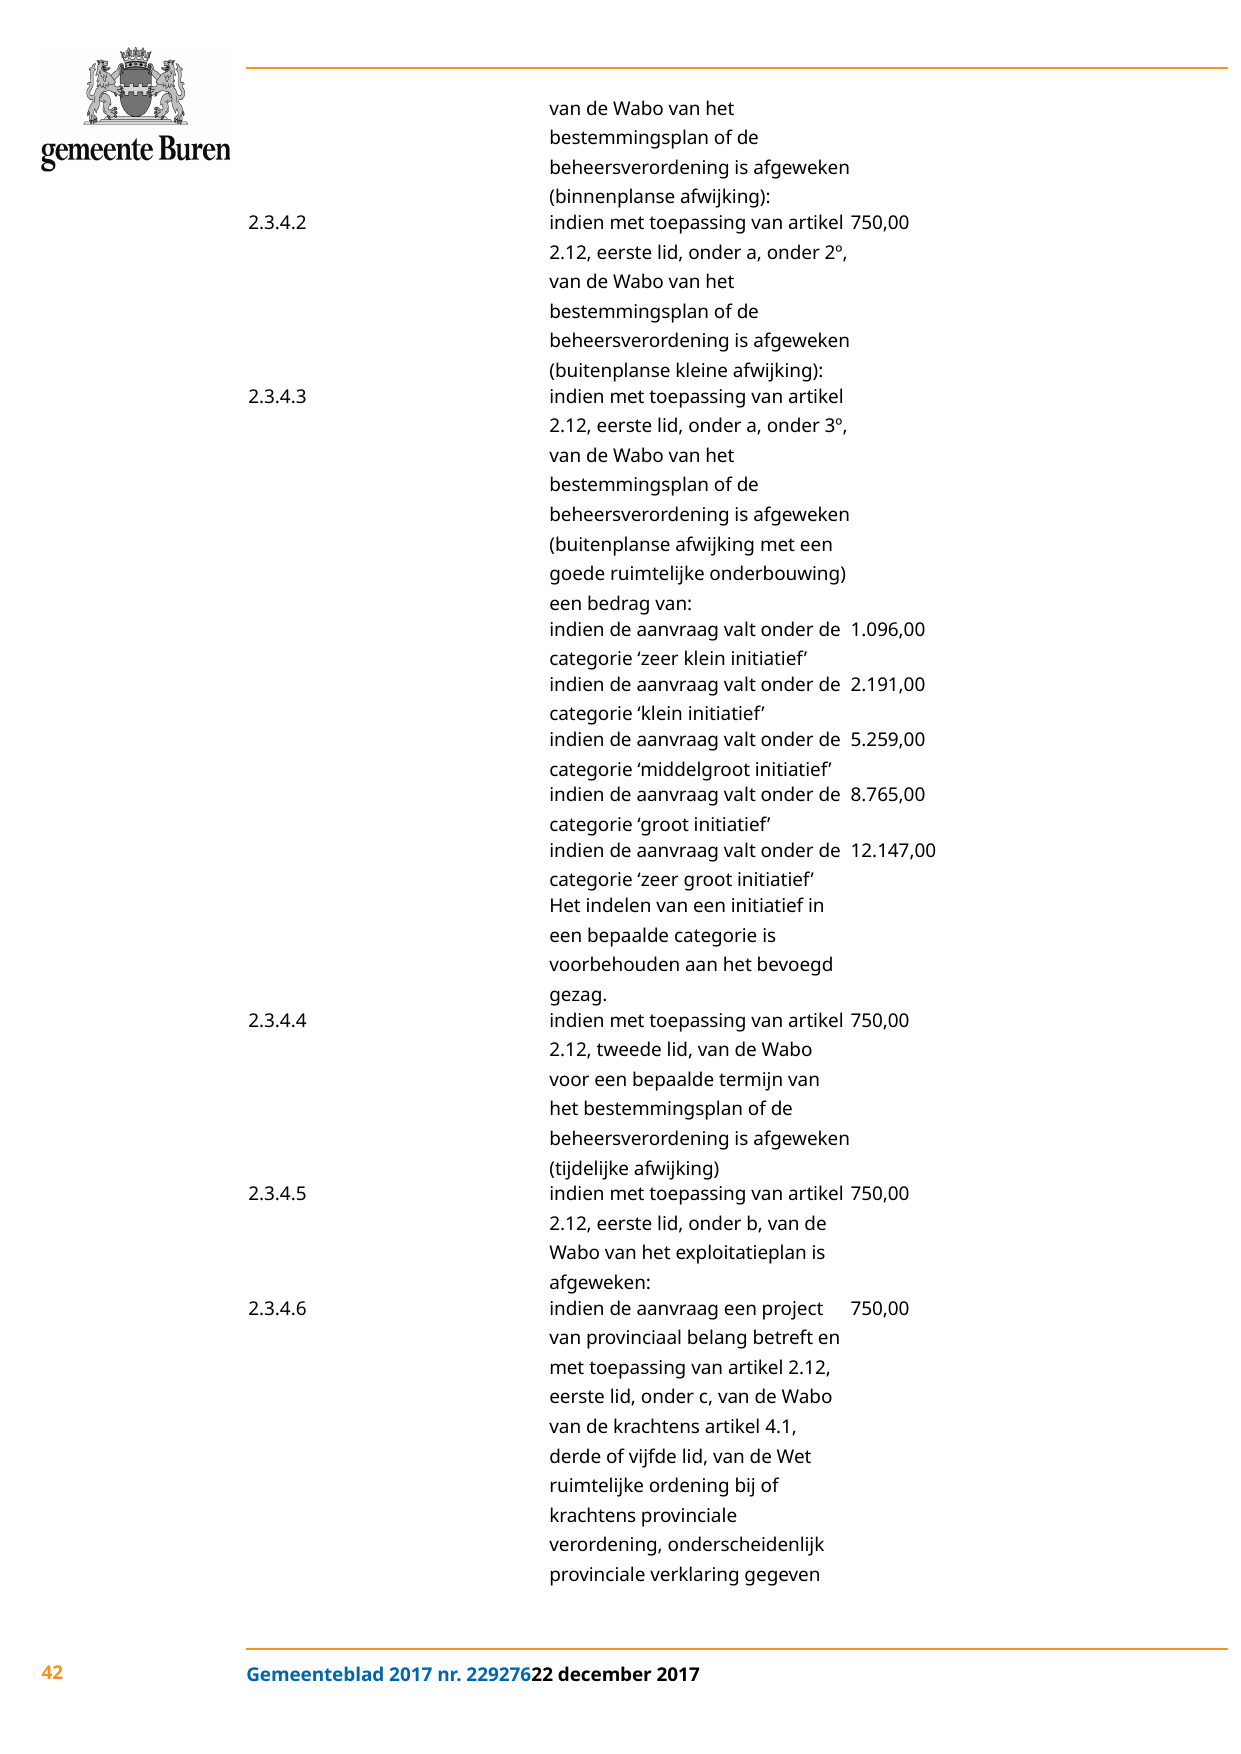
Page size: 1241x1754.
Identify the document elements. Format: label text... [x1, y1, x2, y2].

table_cell [248, 892, 549, 1007]
table_cell indien de aanvraag valt onder de categorie ‘groot initiatief’ [549, 782, 850, 837]
table_cell indien met toepassing van artikel 2.12, eerste lid, onder b, van de Wabo van het exploitatieplan is afgeweken: [549, 1180, 850, 1295]
table_cell 2.3.4.3 [248, 383, 549, 616]
table_cell 2.3.4.2 [248, 209, 549, 383]
table_cell 750,00 [850, 1295, 1152, 1587]
table_cell Het indelen van een initiatief in een bepaalde categorie is voorbehouden aan het bevoegd gezag. [549, 892, 850, 1007]
table_cell van de Wabo van het bestemmingsplan of de beheersverordening is afgeweken (binnenplanse afwijking): [549, 95, 850, 209]
table_cell 2.3.4.5 [248, 1180, 549, 1295]
picture [41, 47, 231, 172]
table_cell indien met toepassing van artikel 2.12, eerste lid, onder a, onder 3º, van de Wabo van het bestemmingsplan of de beheersverordening is afgeweken (buitenplanse afwijking met een goede ruimtelijke onderbouwing) een bedrag van: [549, 383, 850, 616]
table_cell [850, 892, 1152, 1007]
table_cell [248, 671, 549, 726]
table_cell 750,00 [850, 1007, 1152, 1180]
table_cell indien met toepassing van artikel 2.12, eerste lid, onder a, onder 2º, van de Wabo van het bestemmingsplan of de beheersverordening is afgeweken (buitenplanse kleine afwijking): [549, 209, 850, 383]
table_cell 8.765,00 [850, 782, 1152, 837]
table_cell [850, 383, 1152, 616]
table_cell [248, 95, 549, 209]
table_cell [248, 782, 549, 837]
table_cell 2.191,00 [850, 671, 1152, 726]
table_cell [248, 726, 549, 782]
table_cell [248, 616, 549, 671]
table_cell 750,00 [850, 1180, 1152, 1295]
table_cell indien de aanvraag een project van provinciaal belang betreft en met toepassing van artikel 2.12, eerste lid, onder c, van de Wabo van de krachtens artikel 4.1, derde of vijfde lid, van de Wet ruimtelijke ordening bij of krachtens provinciale verordening, onderscheidenlijk provinciale verklaring gegeven [549, 1295, 850, 1587]
table_cell 2.3.4.4 [248, 1007, 549, 1180]
table_cell [248, 837, 549, 892]
table_cell 12.147,00 [850, 837, 1152, 892]
table_cell indien de aanvraag valt onder de categorie ‘middelgroot initiatief’ [549, 726, 850, 782]
table_cell [850, 95, 1152, 209]
table_cell 750,00 [850, 209, 1152, 383]
table_cell indien met toepassing van artikel 2.12, tweede lid, van de Wabo voor een bepaalde termijn van het bestemmingsplan of de beheersverordening is afgeweken (tijdelijke afwijking) [549, 1007, 850, 1180]
table_cell indien de aanvraag valt onder de categorie ‘klein initiatief’ [549, 671, 850, 726]
table_cell 1.096,00 [850, 616, 1152, 671]
table_cell 2.3.4.6 [248, 1295, 549, 1587]
table_cell indien de aanvraag valt onder de categorie ‘zeer klein initiatief’ [549, 616, 850, 671]
table_cell indien de aanvraag valt onder de categorie ‘zeer groot initiatief’ [549, 837, 850, 892]
table_cell 5.259,00 [850, 726, 1152, 782]
